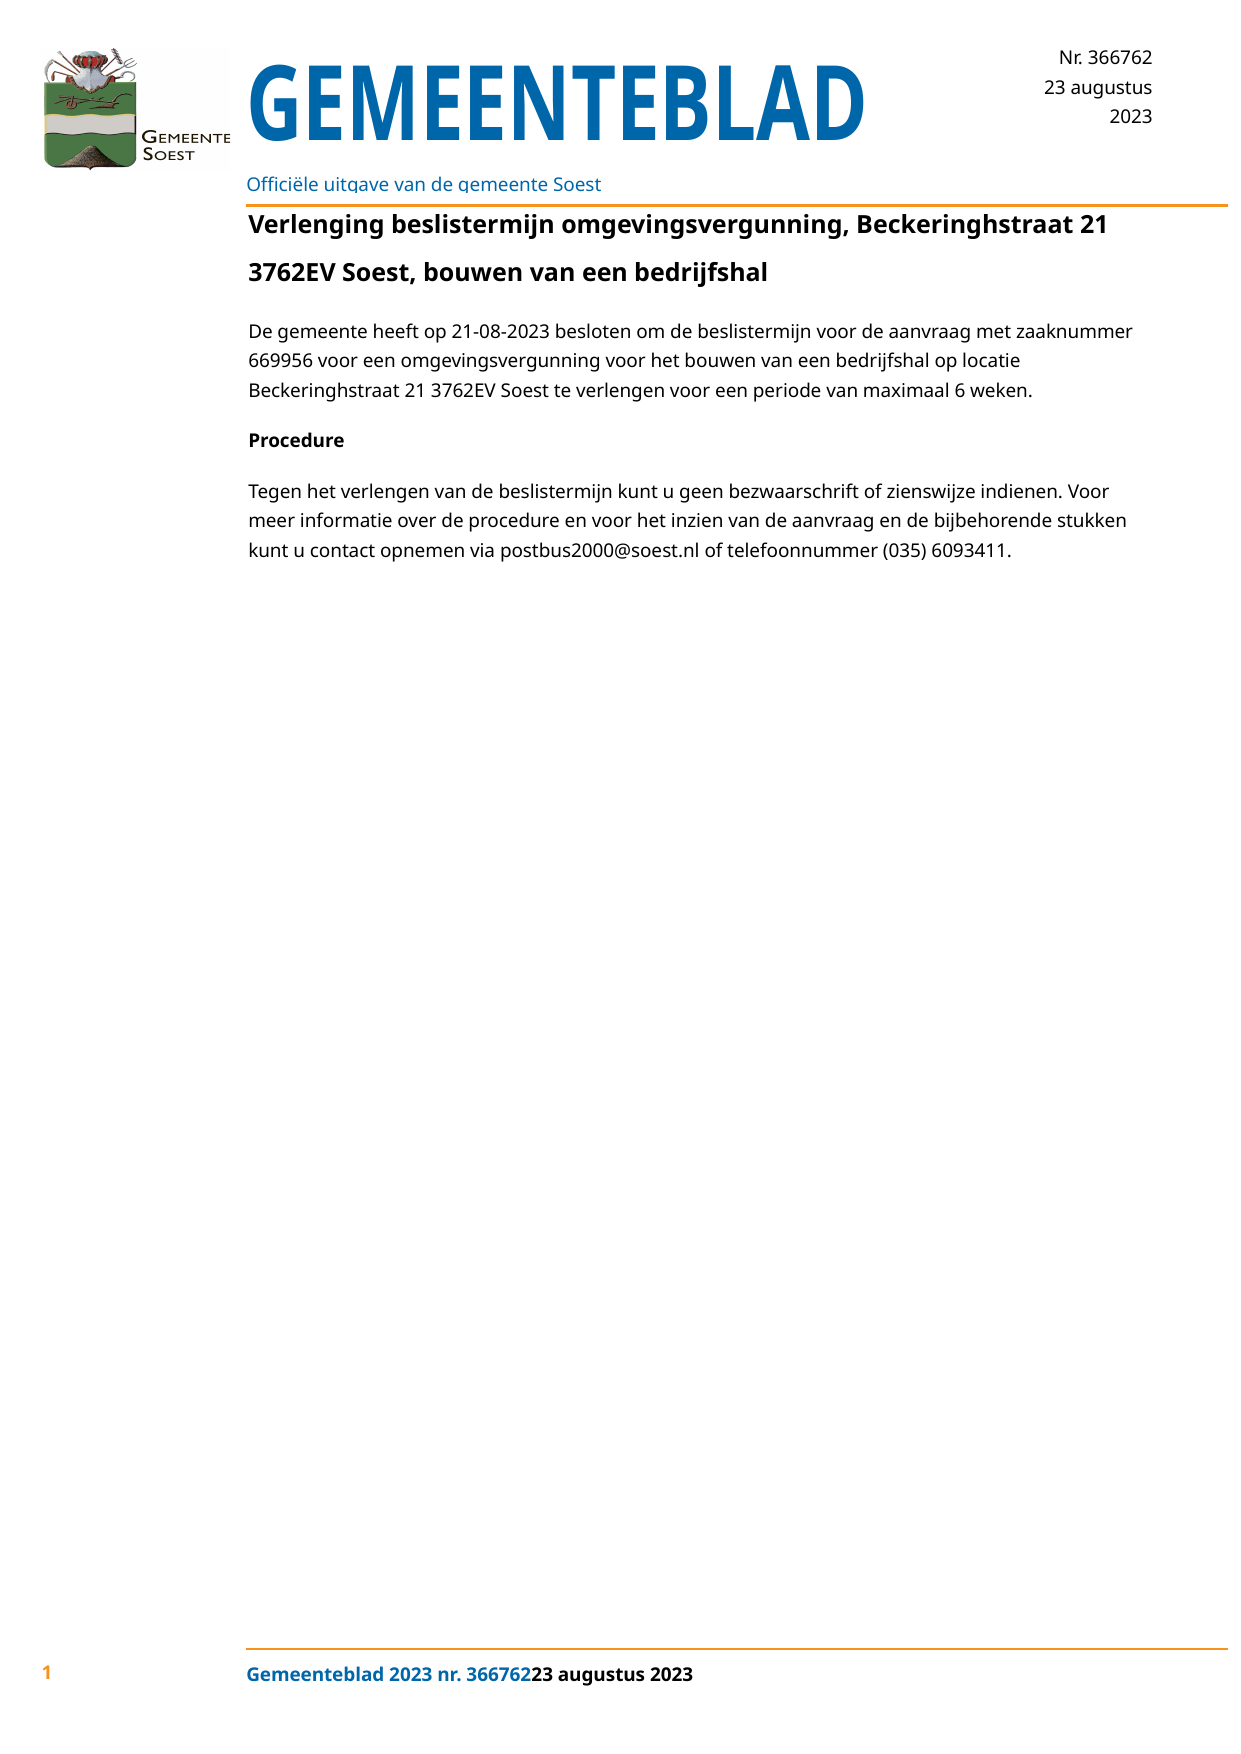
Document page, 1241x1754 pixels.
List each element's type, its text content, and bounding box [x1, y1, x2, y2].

text Tegen het verlengen van de beslistermijn kunt u geen bezwaarschrift of zienswijze indienen. Voor meer informatie over de procedure en voor het inzien van de aanvraag en de bijbehorende stukken kunt u contact opnemen via postbus2000@soest.nl of telefoonnummer (035) 6093411. [248, 478, 1152, 563]
picture [41, 47, 231, 172]
text Procedure [248, 427, 1152, 453]
text Verlenging beslistermijn omgevingsvergunning, Beckeringhstraat 21 3762EV Soest, bouwen van een bedrijfshal [248, 207, 1152, 288]
text De gemeente heeft op 21-08-2023 besloten om de beslistermijn voor de aanvraag met zaaknummer 669956 voor een omgevingsvergunning voor het bouwen van een bedrijfshal op locatie Beckeringhstraat 21 3762EV Soest te verlengen voor een periode van maximaal 6 weken. [248, 318, 1152, 403]
